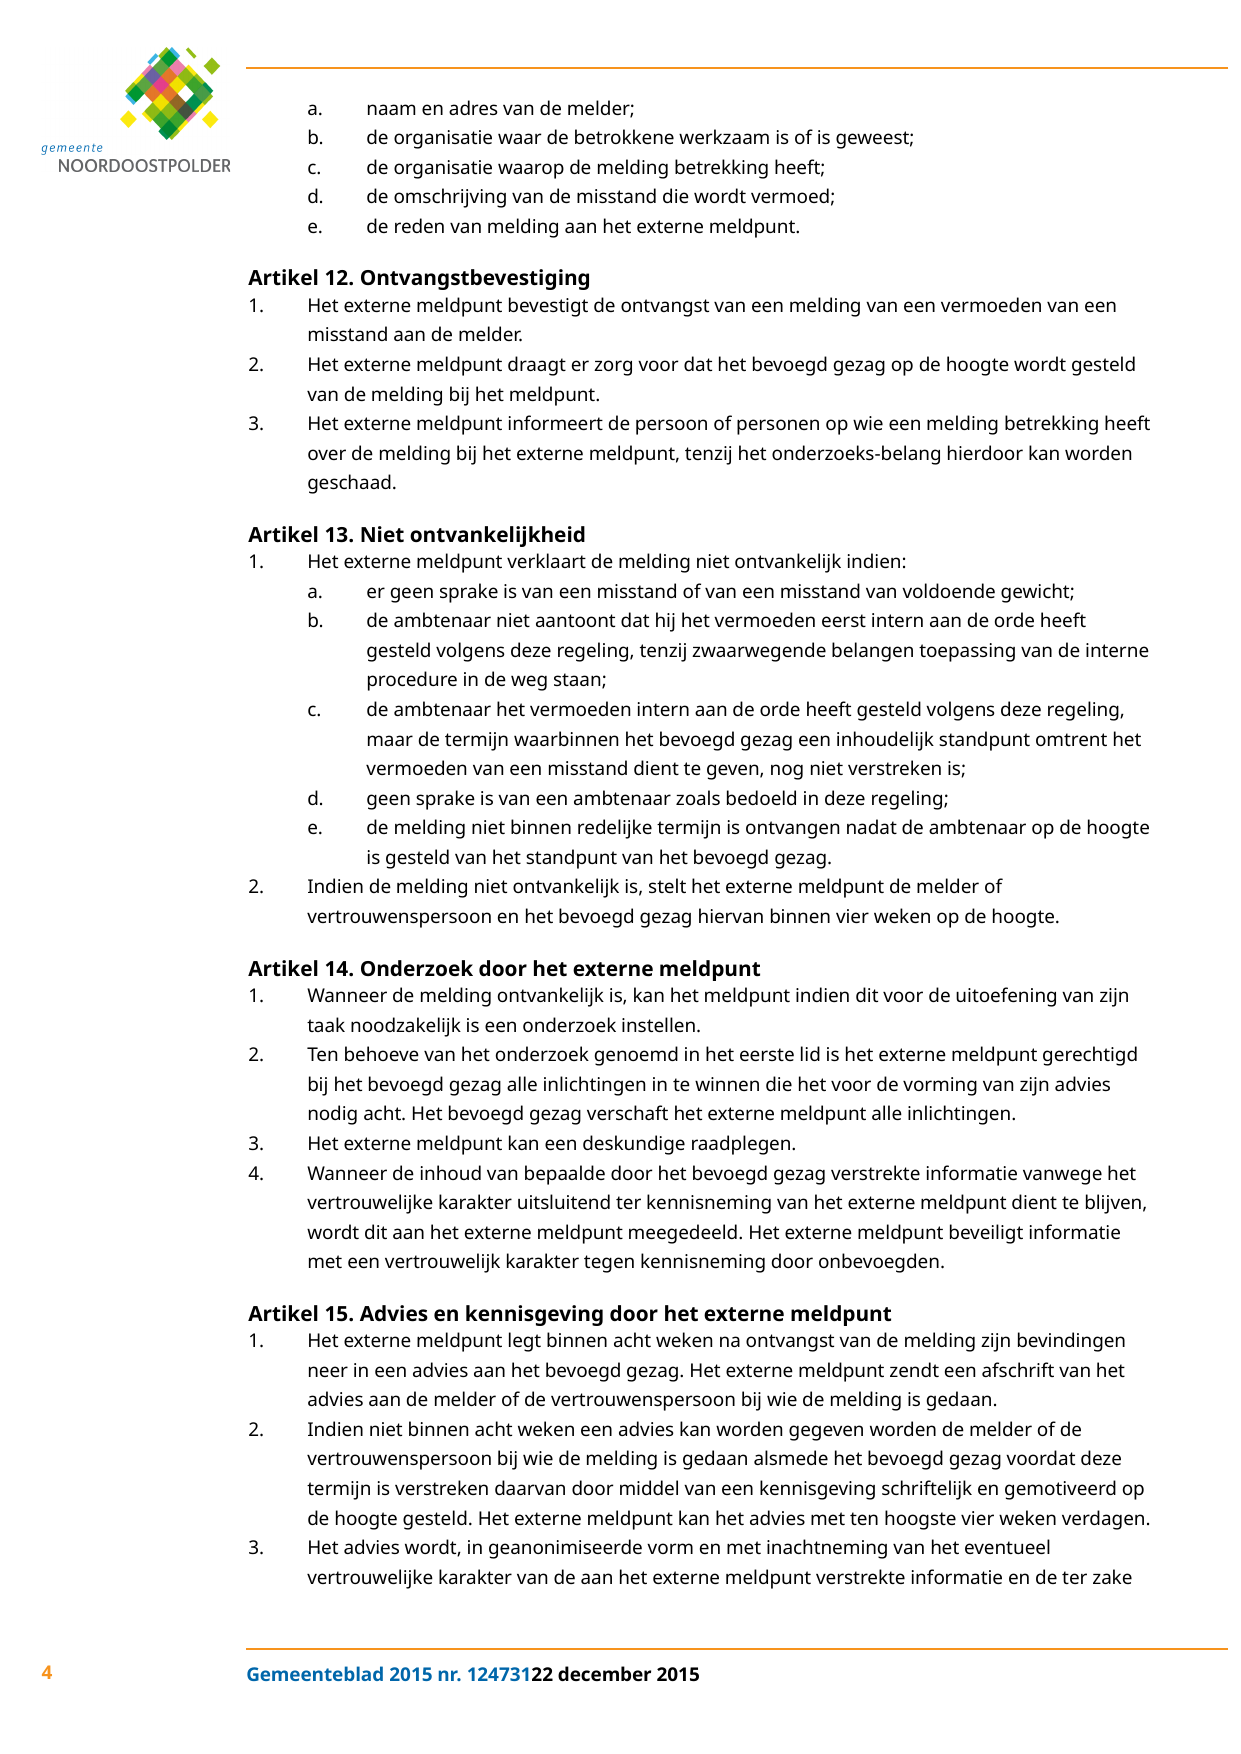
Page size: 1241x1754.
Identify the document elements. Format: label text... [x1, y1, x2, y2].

list er geen sprake is van een misstand of van een misstand van voldoende gewicht; [307, 578, 1152, 604]
text Artikel 13. Niet ontvankelijkheid [248, 520, 1152, 548]
list de melding niet binnen redelijke termijn is ontvangen nadat de ambtenaar op de hoogte is gesteld van het standpunt van het bevoegd gezag. [307, 814, 1152, 870]
list Wanneer de melding ontvankelijk is, kan het meldpunt indien dit voor de uitoefening van zijn taak noodzakelijk is een onderzoek instellen. [248, 982, 1152, 1037]
text Artikel 12. Ontvangstbevestiging [248, 263, 1152, 292]
list Indien de melding niet ontvankelijk is, stelt het externe meldpunt de melder of vertrouwenspersoon en het bevoegd gezag hiervan binnen vier weken op de hoogte. [248, 874, 1152, 929]
list geen sprake is van een ambtenaar zoals bedoeld in deze regeling; [307, 785, 1152, 811]
list Het externe meldpunt bevestigt de ontvangst van een melding van een vermoeden van een misstand aan de melder. [248, 292, 1152, 347]
text Artikel 14. Onderzoek door het externe meldpunt [248, 954, 1152, 982]
list de reden van melding aan het externe meldpunt. [307, 213, 1152, 239]
list Het externe meldpunt informeert de persoon of personen op wie een melding betrekking heeft over de melding bij het externe meldpunt, tenzij het onderzoeks-belang hierdoor kan worden geschaad. [248, 410, 1152, 495]
list Het externe meldpunt verklaart de melding niet ontvankelijk indien: [248, 548, 1152, 574]
list Het externe meldpunt legt binnen acht weken na ontvangst van de melding zijn bevindingen neer in een advies aan het bevoegd gezag. Het externe meldpunt zendt een afschrift van het advies aan de melder of de vertrouwenspersoon bij wie de melding is gedaan. [248, 1327, 1152, 1412]
picture [41, 47, 231, 172]
list naam en adres van de melder; [307, 95, 1152, 121]
list de omschrijving van de misstand die wordt vermoed; [307, 183, 1152, 209]
list de organisatie waar de betrokkene werkzaam is of is geweest; [307, 124, 1152, 150]
text Artikel 15. Advies en kennisgeving door het externe meldpunt [248, 1299, 1152, 1327]
list de ambtenaar het vermoeden intern aan de orde heeft gesteld volgens deze regeling, maar de termijn waarbinnen het bevoegd gezag een inhoudelijk standpunt omtrent het vermoeden van een misstand dient te geven, nog niet verstreken is; [307, 696, 1152, 781]
list Wanneer de inhoud van bepaalde door het bevoegd gezag verstrekte informatie vanwege het vertrouwelijke karakter uitsluitend ter kennisneming van het externe meldpunt dient te blijven, wordt dit aan het externe meldpunt meegedeeld. Het externe meldpunt beveiligt informatie met een vertrouwelijk karakter tegen kennisneming door onbevoegden. [248, 1160, 1152, 1274]
list de ambtenaar niet aantoont dat hij het vermoeden eerst intern aan de orde heeft gesteld volgens deze regeling, tenzij zwaarwegende belangen toepassing van de interne procedure in de weg staan; [307, 607, 1152, 692]
list de organisatie waarop de melding betrekking heeft; [307, 154, 1152, 180]
list Het externe meldpunt draagt er zorg voor dat het bevoegd gezag op de hoogte wordt gesteld van de melding bij het meldpunt. [248, 351, 1152, 406]
list Ten behoeve van het onderzoek genoemd in het eerste lid is het externe meldpunt gerechtigd bij het bevoegd gezag alle inlichtingen in te winnen die het voor de vorming van zijn advies nodig acht. Het bevoegd gezag verschaft het externe meldpunt alle inlichtingen. [248, 1041, 1152, 1126]
list Het externe meldpunt kan een deskundige raadplegen. [248, 1130, 1152, 1156]
list Indien niet binnen acht weken een advies kan worden gegeven worden de melder of de vertrouwenspersoon bij wie de melding is gedaan alsmede het bevoegd gezag voordat deze termijn is verstreken daarvan door middel van een kennisgeving schriftelijk en gemotiveerd op de hoogte gesteld. Het externe meldpunt kan het advies met ten hoogste vier weken verdagen. [248, 1416, 1152, 1531]
list Het advies wordt, in geanonimiseerde vorm en met inachtneming van het eventueel vertrouwelijke karakter van de aan het externe meldpunt verstrekte informatie en de ter zake [248, 1534, 1152, 1590]
